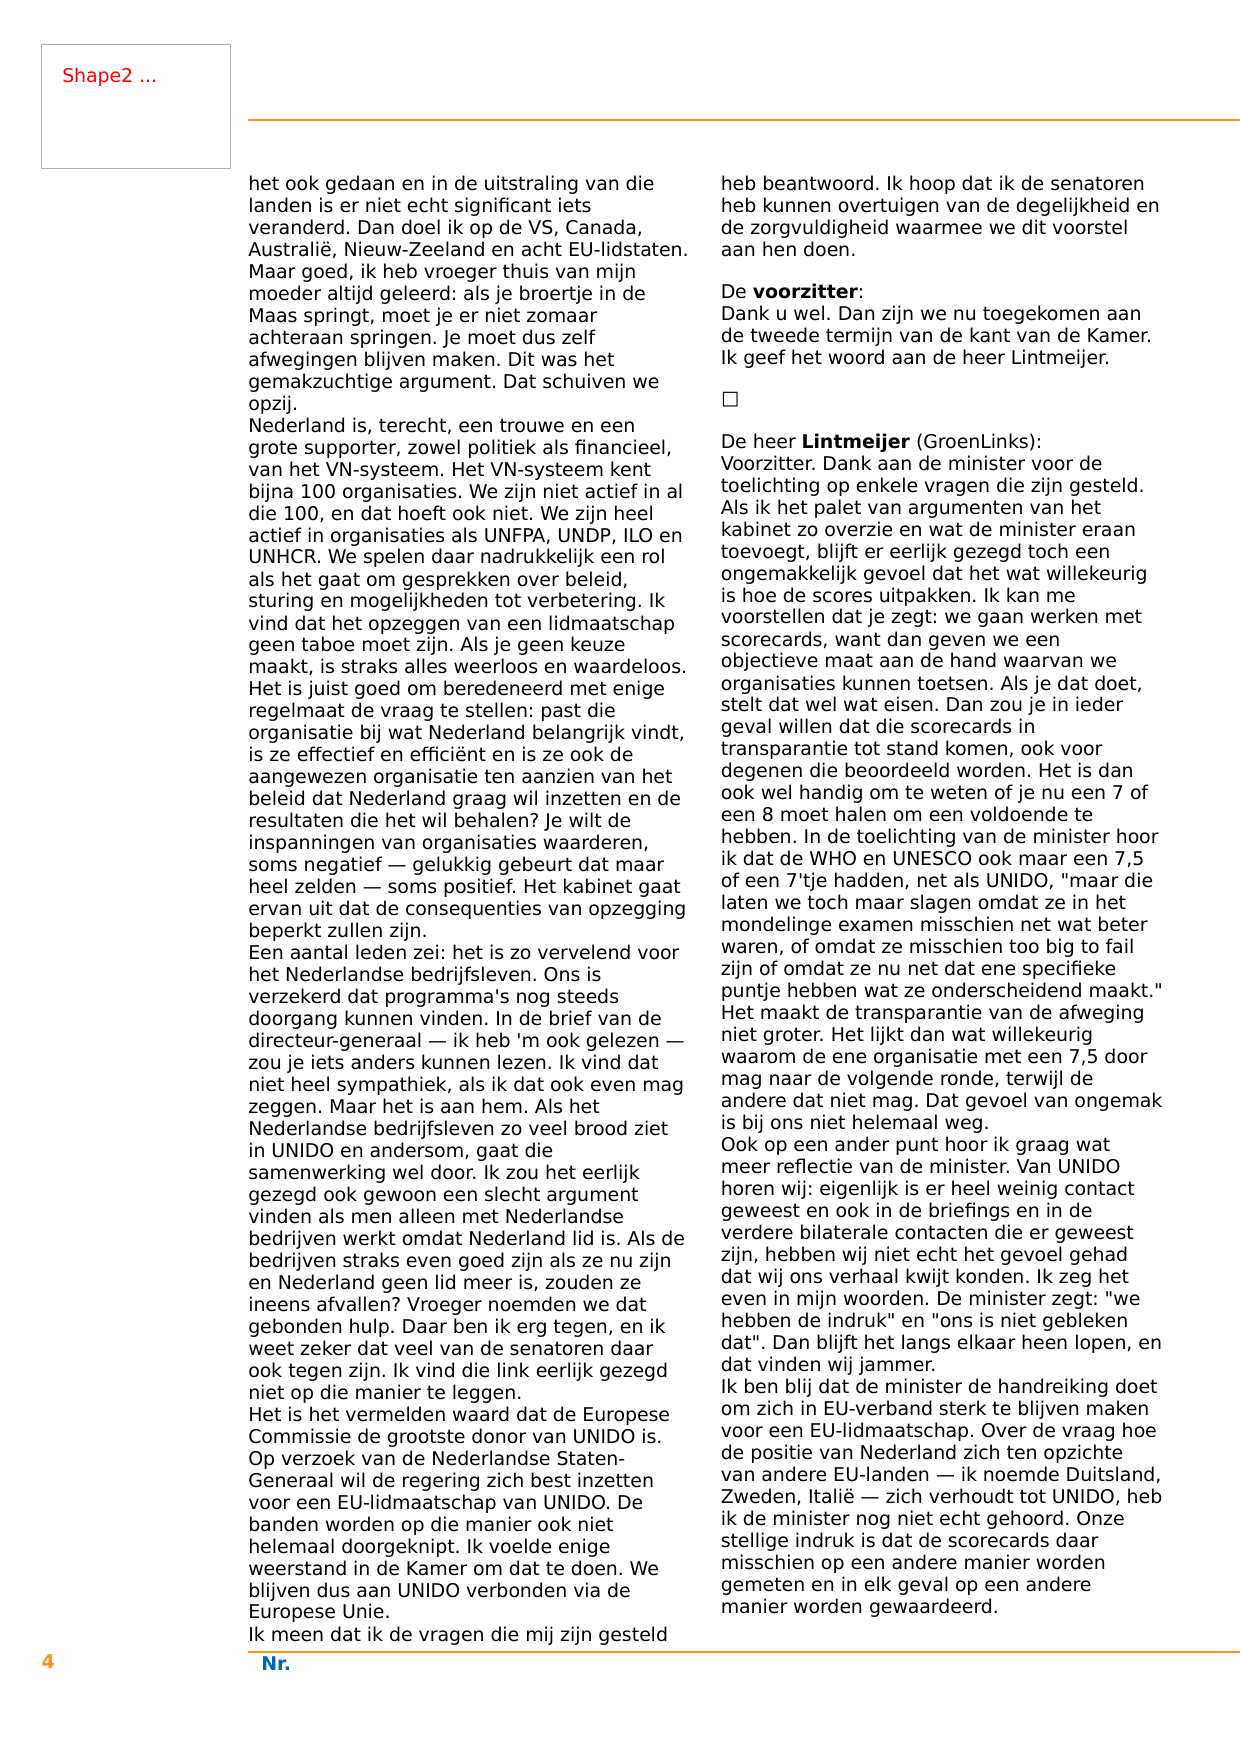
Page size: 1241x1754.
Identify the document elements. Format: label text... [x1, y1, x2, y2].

text Nederland is, terecht, een trouwe en een grote supporter, zowel politiek als financieel, van het VN-systeem. Het VN-systeem kent bijna 100 organisaties. We zijn niet actief in al die 100, en dat hoeft ook niet. We zijn heel actief in organisaties als UNFPA, UNDP, ILO en UNHCR. We spelen daar nadrukkelijk een rol als het gaat om gesprekken over beleid, sturing en mogelijkheden tot verbetering. Ik vind dat het opzeggen van een lidmaatschap geen taboe moet zijn. Als je geen keuze maakt, is straks alles weerloos en waardeloos. Het is juist goed om beredeneerd met enige regelmaat de vraag te stellen: past die organisatie bij wat Nederland belangrijk vindt, is ze effectief en efficiënt en is ze ook de aangewezen organisatie ten aanzien van het beleid dat Nederland graag wil inzetten en de resultaten die het wil behalen? Je wilt de inspanningen van organisaties waarderen, soms negatief — gelukkig gebeurt dat maar heel zelden — soms positief. Het kabinet gaat ervan uit dat de consequenties van opzegging beperkt zullen zijn. [248, 414, 691, 942]
text De heer Lintmeijer (GroenLinks): [721, 431, 1163, 453]
text Het is het vermelden waard dat de Europese Commissie de grootste donor van UNIDO is. Op verzoek van de Nederlandse Staten-Generaal wil de regering zich best inzetten voor een EU-lidmaatschap van UNIDO. De banden worden op die manier ook niet helemaal doorgeknipt. Ik voelde enige weerstand in de Kamer om dat te doen. We blijven dus aan UNIDO verbonden via de Europese Unie. [248, 1404, 691, 1623]
text Ook op een ander punt hoor ik graag wat meer reflectie van de minister. Van UNIDO horen wij: eigenlijk is er heel weinig contact geweest en ook in de briefings en in de verdere bilaterale contacten die er geweest zijn, hebben wij niet echt het gevoel gehad dat wij ons verhaal kwijt konden. Ik zeg het even in mijn woorden. De minister zegt: "we hebben de indruk" en "ons is niet gebleken dat". Dan blijft het langs elkaar heen lopen, en dat vinden wij jammer. [721, 1134, 1163, 1376]
text het ook gedaan en in de uitstraling van die landen is er niet echt significant iets veranderd. Dan doel ik op de VS, Canada, Australië, Nieuw-Zeeland en acht EU-lidstaten. Maar goed, ik heb vroeger thuis van mijn moeder altijd geleerd: als je broertje in de Maas springt, moet je er niet zomaar achteraan springen. Je moet dus zelf afwegingen blijven maken. Dit was het gemakzuchtige argument. Dat schuiven we opzij. [248, 173, 691, 414]
text Een aantal leden zei: het is zo vervelend voor het Nederlandse bedrijfsleven. Ons is verzekerd dat programma's nog steeds doorgang kunnen vinden. In de brief van de directeur-generaal — ik heb 'm ook gelezen — zou je iets anders kunnen lezen. Ik vind dat niet heel sympathiek, als ik dat ook even mag zeggen. Maar het is aan hem. Als het Nederlandse bedrijfsleven zo veel brood ziet in UNIDO en andersom, gaat die samenwerking wel door. Ik zou het eerlijk gezegd ook gewoon een slecht argument vinden als men alleen met Nederlandse bedrijven werkt omdat Nederland lid is. Als de bedrijven straks even goed zijn als ze nu zijn en Nederland geen lid meer is, zouden ze ineens afvallen? Vroeger noemden we dat gebonden hulp. Daar ben ik erg tegen, en ik weet zeker dat veel van de senatoren daar ook tegen zijn. Ik vind die link eerlijk gezegd niet op die manier te leggen. [248, 942, 691, 1404]
text Ik meen dat ik de vragen die mij zijn gesteld [248, 1623, 691, 1645]
text De voorzitter: [721, 281, 1163, 303]
text ⬜ [721, 389, 1163, 411]
text Voorzitter. Dank aan de minister voor de toelichting op enkele vragen die zijn gesteld. Als ik het palet van argumenten van het kabinet zo overzie en wat de minister eraan toevoegt, blijft er eerlijk gezegd toch een ongemakkelijk gevoel dat het wat willekeurig is hoe de scores uitpakken. Ik kan me voorstellen dat je zegt: we gaan werken met scorecards, want dan geven we een objectieve maat aan de hand waarvan we organisaties kunnen toetsen. Als je dat doet, stelt dat wel wat eisen. Dan zou je in ieder geval willen dat die scorecards in transparantie tot stand komen, ook voor degenen die beoordeeld worden. Het is dan ook wel handig om te weten of je nu een 7 of een 8 moet halen om een voldoende te hebben. In de toelichting van de minister hoor ik dat de WHO en UNESCO ook maar een 7,5 of een 7'tje hadden, net als UNIDO, "maar die laten we toch maar slagen omdat ze in het mondelinge examen misschien net wat beter waren, of omdat ze misschien too big to fail zijn of omdat ze nu net dat ene specifieke puntje hebben wat ze onderscheidend maakt." Het maakt de transparantie van de afweging niet groter. Het lijkt dan wat willekeurig waarom de ene organisatie met een 7,5 door mag naar de volgende ronde, terwijl de andere dat niet mag. Dat gevoel van ongemak is bij ons niet helemaal weg. [721, 453, 1163, 1134]
text heb beantwoord. Ik hoop dat ik de senatoren heb kunnen overtuigen van de degelijkheid en de zorgvuldigheid waarmee we dit voorstel aan hen doen. [721, 173, 1163, 261]
text Ik ben blij dat de minister de handreiking doet om zich in EU-verband sterk te blijven maken voor een EU-lidmaatschap. Over de vraag hoe de positie van Nederland zich ten opzichte van andere EU-landen — ik noemde Duitsland, Zweden, Italië — zich verhoudt tot UNIDO, heb ik de minister nog niet echt gehoord. Onze stellige indruk is dat de scorecards daar misschien op een andere manier worden gemeten en in elk geval op een andere manier worden gewaardeerd. [721, 1376, 1163, 1617]
text Dank u wel. Dan zijn we nu toegekomen aan de tweede termijn van de kant van de Kamer. Ik geef het woord aan de heer Lintmeijer. [721, 303, 1163, 369]
